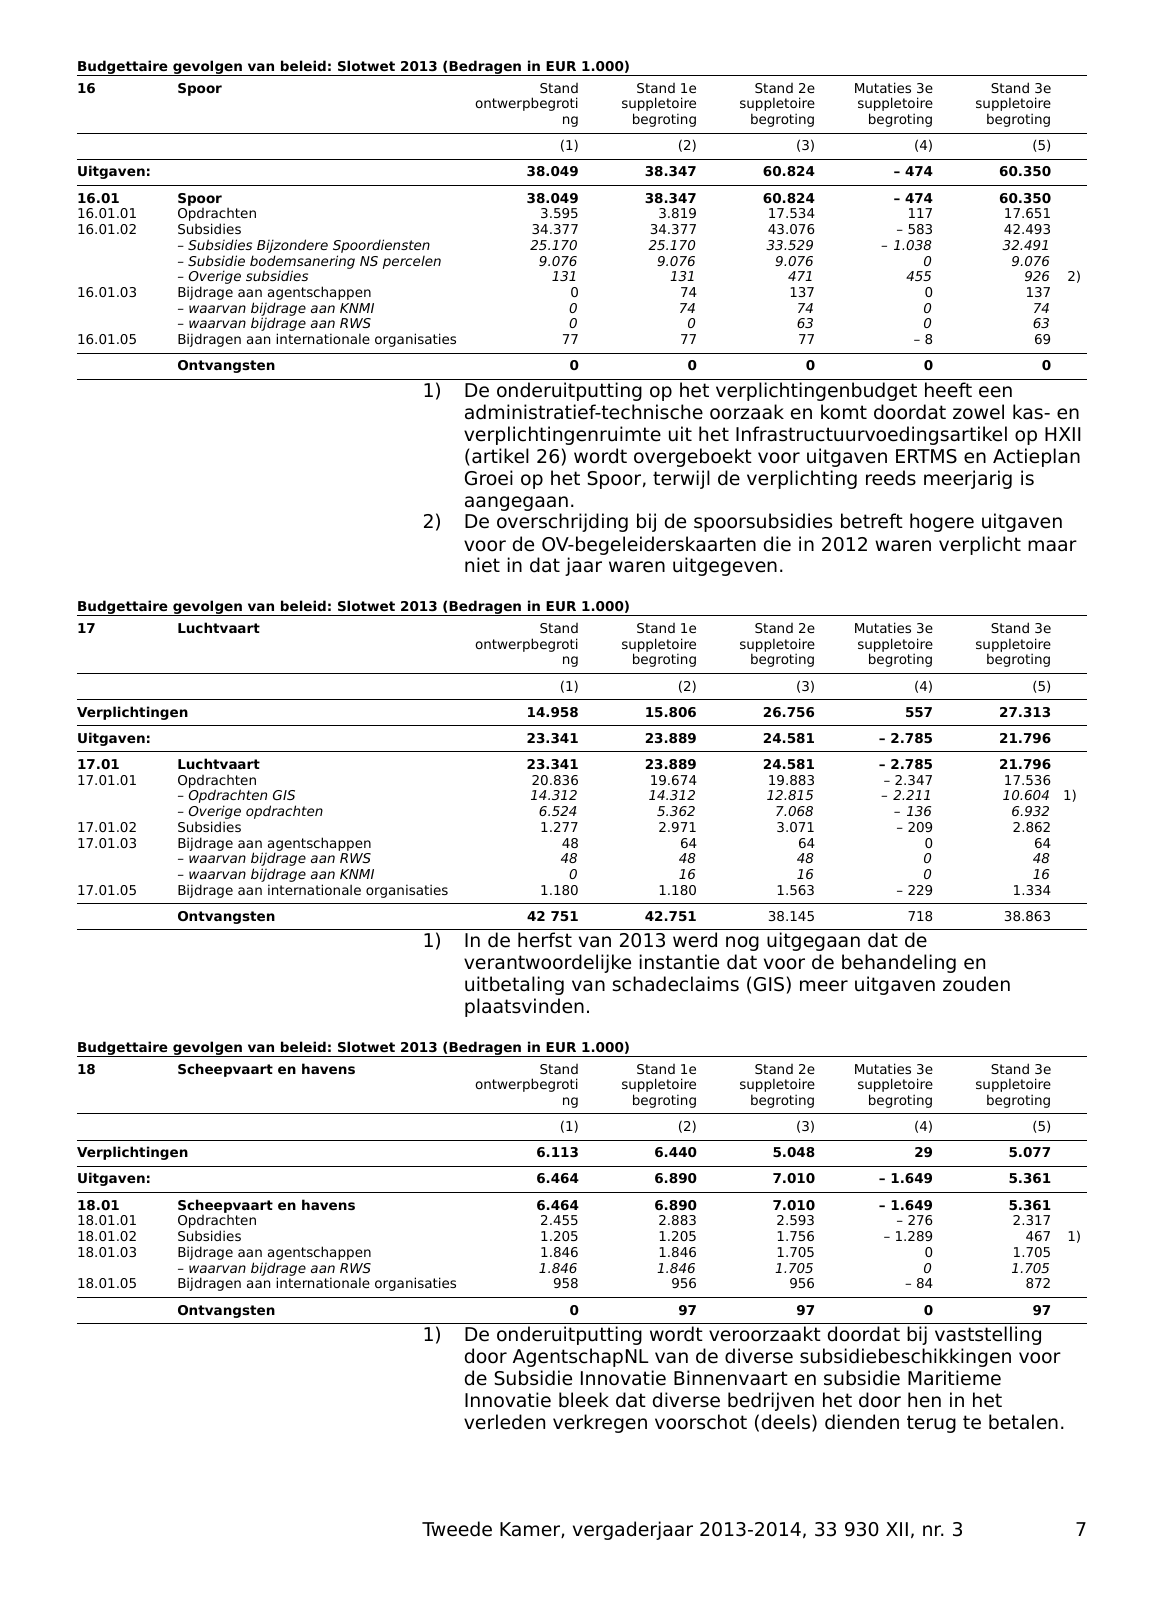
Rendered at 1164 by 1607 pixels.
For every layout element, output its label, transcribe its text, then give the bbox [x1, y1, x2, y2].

table_cell 48 [585, 851, 703, 867]
table_cell 6.890 [585, 1167, 703, 1192]
table_cell Bijdrage aan agentschappen [171, 285, 466, 301]
table_cell Uitgaven: [77, 1167, 466, 1192]
table_cell Stand ontwerpbegroting [466, 616, 584, 673]
table_cell 1.705 [703, 1260, 821, 1276]
table_cell 97 [585, 1298, 703, 1323]
table_cell [1057, 301, 1087, 316]
table_cell – 229 [821, 883, 939, 903]
table_cell 6.524 [466, 804, 584, 820]
table_cell (3) [703, 674, 821, 699]
table_cell 2) [1057, 269, 1087, 285]
table_cell 0 [939, 354, 1057, 378]
table_cell [1057, 616, 1087, 673]
table_cell [1057, 773, 1087, 788]
text 2) De overschrijding bij de spoorsubsidies betreft hogere uitgaven voor de OV-begeleiderskaarten die in 2012 waren verplicht maar niet in dat jaar waren uitgegeven. [422, 511, 1087, 577]
table_cell 25.170 [585, 238, 703, 253]
table_cell – 2.785 [821, 752, 939, 772]
table_cell 3.071 [703, 820, 821, 835]
table_cell 18.01.05 [77, 1276, 171, 1297]
table_cell 34.377 [466, 222, 584, 238]
table_cell Stand 2e suppletoire begroting [703, 76, 821, 132]
table_cell Uitgaven: [77, 160, 466, 185]
table_cell 16 [939, 867, 1057, 883]
table_cell 0 [821, 354, 939, 378]
table_cell – 136 [821, 804, 939, 820]
table_cell Verplichtingen [77, 700, 466, 725]
table_cell Luchtvaart [171, 752, 466, 772]
table_cell 1.705 [703, 1245, 821, 1260]
table_cell 17 [77, 616, 171, 673]
table_cell (5) [939, 674, 1057, 699]
table_cell [77, 1260, 171, 1276]
table_cell 60.824 [703, 186, 821, 206]
table_cell 9.076 [939, 253, 1057, 269]
table_cell 17.01.01 [77, 773, 171, 788]
table_cell 18 [77, 1057, 171, 1113]
table_cell 0 [821, 835, 939, 851]
table_cell 24.581 [703, 726, 821, 751]
table_cell 74 [585, 285, 703, 301]
table_cell [1057, 76, 1087, 132]
table_cell Mutaties 3e suppletoire begroting [821, 1057, 939, 1113]
table_cell 48 [703, 851, 821, 867]
table_cell 0 [585, 316, 703, 332]
table_cell 0 [466, 867, 584, 883]
table_cell (2) [585, 674, 703, 699]
table_cell 1) [1057, 788, 1087, 804]
table_cell 0 [821, 1245, 939, 1260]
table_cell 117 [821, 206, 939, 222]
table_cell [1057, 851, 1087, 867]
table_cell 17.536 [939, 773, 1057, 788]
table_cell [1057, 186, 1087, 206]
table_cell 38.347 [585, 160, 703, 185]
table_cell Stand 3e suppletoire begroting [939, 76, 1057, 132]
text 1) De onderuitputting wordt veroorzaakt doordat bij vaststelling door AgentschapNL van de diverse subsidiebeschikkingen voor de Subsidie Innovatie Binnenvaart en subsidie Maritieme Innovatie bleek dat diverse bedrijven het door hen in het verleden verkregen voorschot (deels) dienden terug te betalen. [422, 1324, 1087, 1434]
table_cell – Overige subsidies [171, 269, 466, 285]
table_cell – waarvan bijdrage aan RWS [171, 851, 466, 867]
table_cell (1) [466, 134, 584, 158]
table_cell 26.756 [703, 700, 821, 725]
table_cell [77, 674, 171, 699]
table_cell – Subsidies Bijzondere Spoordiensten [171, 238, 466, 253]
table_cell 1.846 [466, 1260, 584, 1276]
table_cell 14.958 [466, 700, 584, 725]
table_cell [171, 674, 466, 699]
table_cell 5.077 [939, 1141, 1057, 1166]
table_cell 15.806 [585, 700, 703, 725]
table_cell Stand 3e suppletoire begroting [939, 616, 1057, 673]
table_cell (1) [466, 1114, 584, 1139]
table_cell 137 [703, 285, 821, 301]
table_cell [77, 804, 171, 820]
table_cell [1057, 1167, 1087, 1192]
table_cell – 8 [821, 332, 939, 352]
table_cell 23.341 [466, 726, 584, 751]
table_cell [1057, 206, 1087, 222]
table_cell 7.010 [703, 1193, 821, 1213]
table_cell 10.604 [939, 788, 1057, 804]
table_cell 21.796 [939, 752, 1057, 772]
table_cell – 1.649 [821, 1167, 939, 1192]
table_cell Scheepvaart en havens [171, 1057, 466, 1113]
table_cell 2.317 [939, 1213, 1057, 1229]
table_cell 77 [466, 332, 584, 352]
table_cell [77, 253, 171, 269]
table_cell 74 [939, 301, 1057, 316]
table_cell Stand 3e suppletoire begroting [939, 1057, 1057, 1113]
table_cell [77, 851, 171, 867]
table_cell 42.493 [939, 222, 1057, 238]
table_cell Ontvangsten [171, 1298, 466, 1323]
table_cell Verplichtingen [77, 1141, 466, 1166]
table_cell 6.440 [585, 1141, 703, 1166]
table_cell [1057, 354, 1087, 378]
table_cell [1057, 332, 1087, 352]
table_cell 12.815 [703, 788, 821, 804]
table_cell 0 [821, 1260, 939, 1276]
table_cell [1057, 222, 1087, 238]
table_cell (4) [821, 674, 939, 699]
table_cell 64 [703, 835, 821, 851]
table_cell 1.563 [703, 883, 821, 903]
table_cell 1.846 [466, 1245, 584, 1260]
table_cell Subsidies [171, 820, 466, 835]
table_cell 21.796 [939, 726, 1057, 751]
table_cell 2.862 [939, 820, 1057, 835]
table_cell 77 [585, 332, 703, 352]
table_cell 63 [703, 316, 821, 332]
table_cell 16.01.02 [77, 222, 171, 238]
table_cell [77, 269, 171, 285]
table_cell Scheepvaart en havens [171, 1193, 466, 1213]
table_cell – waarvan bijdrage aan KNMI [171, 301, 466, 316]
table_cell – waarvan bijdrage aan KNMI [171, 867, 466, 883]
table_cell 9.076 [703, 253, 821, 269]
table_cell 27.313 [939, 700, 1057, 725]
table_cell Ontvangsten [171, 354, 466, 378]
table_cell 2.455 [466, 1213, 584, 1229]
table_cell [1057, 1260, 1087, 1276]
table_cell 1.180 [585, 883, 703, 903]
table_cell (5) [939, 1114, 1057, 1139]
table_cell 17.01.02 [77, 820, 171, 835]
table_cell [1057, 867, 1087, 883]
table_cell 0 [821, 253, 939, 269]
table_cell Mutaties 3e suppletoire begroting [821, 76, 939, 132]
table_cell Stand 1e suppletoire begroting [585, 616, 703, 673]
table_cell 38.049 [466, 186, 584, 206]
table_cell Bijdrage aan agentschappen [171, 1245, 466, 1260]
table_cell 97 [939, 1298, 1057, 1323]
table_cell 5.048 [703, 1141, 821, 1166]
table_cell (2) [585, 134, 703, 158]
table_cell 63 [939, 316, 1057, 332]
table_cell 0 [821, 285, 939, 301]
table_cell – 583 [821, 222, 939, 238]
table_cell 0 [466, 354, 584, 378]
table_cell 17.01.05 [77, 883, 171, 903]
table_cell [77, 316, 171, 332]
table_cell 131 [466, 269, 584, 285]
table_cell – 2.347 [821, 773, 939, 788]
table_cell [1057, 820, 1087, 835]
table_cell – 1.289 [821, 1229, 939, 1245]
table_cell 5.362 [585, 804, 703, 820]
table_cell 16.01.05 [77, 332, 171, 352]
table_header Budgettaire gevolgen van beleid: Slotwet 2013 (Bedragen in EUR 1.000) [77, 1040, 1087, 1056]
table_cell 5.361 [939, 1167, 1057, 1192]
table_cell Uitgaven: [77, 726, 466, 751]
table_cell 9.076 [466, 253, 584, 269]
table_cell – 209 [821, 820, 939, 835]
table_cell 1.334 [939, 883, 1057, 903]
table_cell 14.312 [585, 788, 703, 804]
table_cell 19.883 [703, 773, 821, 788]
table_cell [77, 1114, 171, 1139]
table_cell 1.846 [585, 1260, 703, 1276]
table_cell 0 [585, 354, 703, 378]
table_cell 69 [939, 332, 1057, 352]
table_cell 137 [939, 285, 1057, 301]
table_cell – waarvan bijdrage aan RWS [171, 1260, 466, 1276]
table_cell – 84 [821, 1276, 939, 1297]
table_cell [1057, 238, 1087, 253]
table_cell (4) [821, 134, 939, 158]
table_cell (3) [703, 134, 821, 158]
table_cell 0 [466, 1298, 584, 1323]
table_cell 0 [821, 851, 939, 867]
table_cell [1057, 285, 1087, 301]
table_cell 38.347 [585, 186, 703, 206]
table_cell (2) [585, 1114, 703, 1139]
table_cell 455 [821, 269, 939, 285]
table_cell [1057, 1193, 1087, 1213]
table_cell [171, 1114, 466, 1139]
table_cell 5.361 [939, 1193, 1057, 1213]
table_cell [1057, 1245, 1087, 1260]
table_cell 718 [821, 904, 939, 929]
table_cell [1057, 674, 1087, 699]
table_cell 1.756 [703, 1229, 821, 1245]
table_cell [77, 238, 171, 253]
table_cell 17.01 [77, 752, 171, 772]
table_cell 43.076 [703, 222, 821, 238]
table_cell Ontvangsten [171, 904, 466, 929]
table_cell [1057, 253, 1087, 269]
table_cell 2.971 [585, 820, 703, 835]
table_cell (1) [466, 674, 584, 699]
table_cell Opdrachten [171, 1213, 466, 1229]
table_cell 60.824 [703, 160, 821, 185]
table_cell 23.889 [585, 752, 703, 772]
table_cell Luchtvaart [171, 616, 466, 673]
table_cell Stand 2e suppletoire begroting [703, 1057, 821, 1113]
table_cell Spoor [171, 76, 466, 132]
table_cell – Opdrachten GIS [171, 788, 466, 804]
table_cell 16 [77, 76, 171, 132]
table_cell 60.350 [939, 186, 1057, 206]
table_cell [1057, 1213, 1087, 1229]
table_cell – Subsidie bodemsanering NS percelen [171, 253, 466, 269]
table_cell 467 [939, 1229, 1057, 1245]
table_cell Subsidies [171, 1229, 466, 1245]
table_cell 471 [703, 269, 821, 285]
table_cell Stand 2e suppletoire begroting [703, 616, 821, 673]
table_cell 60.350 [939, 160, 1057, 185]
table_cell [171, 134, 466, 158]
table_cell 38.145 [703, 904, 821, 929]
table_cell 0 [821, 867, 939, 883]
table_cell 64 [939, 835, 1057, 851]
table_cell 7.010 [703, 1167, 821, 1192]
table_cell Opdrachten [171, 206, 466, 222]
table_cell 0 [821, 316, 939, 332]
table_cell 3.819 [585, 206, 703, 222]
table_cell 557 [821, 700, 939, 725]
table_cell [1057, 804, 1087, 820]
table_cell [1057, 316, 1087, 332]
table_cell 0 [466, 285, 584, 301]
table_cell 16.01.03 [77, 285, 171, 301]
table_cell 29 [821, 1141, 939, 1166]
table_cell 6.113 [466, 1141, 584, 1166]
table_cell 18.01.02 [77, 1229, 171, 1245]
table_cell 17.651 [939, 206, 1057, 222]
table_cell 0 [703, 354, 821, 378]
table_cell 42 751 [466, 904, 584, 929]
table_cell – 2.785 [821, 726, 939, 751]
table_cell (3) [703, 1114, 821, 1139]
table_cell [1057, 1057, 1087, 1113]
table_cell Bijdragen aan internationale organisaties [171, 332, 466, 352]
table_cell [1057, 835, 1087, 851]
table_cell 17.534 [703, 206, 821, 222]
table_cell 0 [821, 301, 939, 316]
table_cell – 2.211 [821, 788, 939, 804]
table_cell 48 [466, 835, 584, 851]
table_cell [77, 867, 171, 883]
table_cell 872 [939, 1276, 1057, 1297]
table_cell – Overige opdrachten [171, 804, 466, 820]
table_cell 2.593 [703, 1213, 821, 1229]
table_cell 2.883 [585, 1213, 703, 1229]
table_cell 1.846 [585, 1245, 703, 1260]
table_cell Stand ontwerpbegroting [466, 1057, 584, 1113]
text 1) De onderuitputting op het verplichtingenbudget heeft een administratief-technische oorzaak en komt doordat zowel kas- en verplichtingenruimte uit het Infrastructuurvoedingsartikel op HXII (artikel 26) wordt overgeboekt voor uitgaven ERTMS en Actieplan Groei op het Spoor, terwijl de verplichting reeds meerjarig is aangegaan. [422, 380, 1087, 511]
table_cell 0 [821, 1298, 939, 1323]
table_cell [77, 1298, 171, 1323]
table_cell Opdrachten [171, 773, 466, 788]
table_cell 23.889 [585, 726, 703, 751]
table_cell 0 [466, 301, 584, 316]
table_cell – 276 [821, 1213, 939, 1229]
table_cell 38.049 [466, 160, 584, 185]
table_cell 18.01.03 [77, 1245, 171, 1260]
table_cell [1057, 700, 1087, 725]
table_cell Bijdragen aan internationale organisaties [171, 1276, 466, 1297]
table_cell 3.595 [466, 206, 584, 222]
table_cell [77, 301, 171, 316]
table_cell 18.01 [77, 1193, 171, 1213]
table_cell Subsidies [171, 222, 466, 238]
table_cell 7.068 [703, 804, 821, 820]
table_cell 1.205 [585, 1229, 703, 1245]
table_cell – waarvan bijdrage aan RWS [171, 316, 466, 332]
table_cell [77, 788, 171, 804]
table_cell 48 [939, 851, 1057, 867]
table_cell 6.890 [585, 1193, 703, 1213]
table_cell [77, 354, 171, 378]
table_cell 1) [1057, 1229, 1087, 1245]
table_cell Stand ontwerpbegroting [466, 76, 584, 132]
table_cell 77 [703, 332, 821, 352]
table_cell 14.312 [466, 788, 584, 804]
table_cell [1057, 726, 1087, 751]
table_cell Stand 1e suppletoire begroting [585, 1057, 703, 1113]
table_cell 33.529 [703, 238, 821, 253]
table_cell Spoor [171, 186, 466, 206]
text 1) In de herfst van 2013 werd nog uitgegaan dat de verantwoordelijke instantie dat voor de behandeling en uitbetaling van schadeclaims (GIS) meer uitgaven zouden plaatsvinden. [422, 930, 1087, 1018]
table_cell [1057, 134, 1087, 158]
table_cell 64 [585, 835, 703, 851]
table_cell 131 [585, 269, 703, 285]
table_cell 20.836 [466, 773, 584, 788]
table_cell 926 [939, 269, 1057, 285]
table_cell Bijdrage aan internationale organisaties [171, 883, 466, 903]
table_cell 6.464 [466, 1193, 584, 1213]
table_cell 1.277 [466, 820, 584, 835]
table_header Budgettaire gevolgen van beleid: Slotwet 2013 (Bedragen in EUR 1.000) [77, 599, 1087, 615]
table_cell Bijdrage aan agentschappen [171, 835, 466, 851]
table_cell [1057, 160, 1087, 185]
table_cell – 474 [821, 186, 939, 206]
table_cell 956 [703, 1276, 821, 1297]
table_header Budgettaire gevolgen van beleid: Slotwet 2013 (Bedragen in EUR 1.000) [77, 59, 1087, 75]
table_cell 1.705 [939, 1245, 1057, 1260]
table_cell 38.863 [939, 904, 1057, 929]
table_cell Mutaties 3e suppletoire begroting [821, 616, 939, 673]
table_cell – 474 [821, 160, 939, 185]
table_cell 48 [466, 851, 584, 867]
table_cell 74 [585, 301, 703, 316]
table_cell 6.464 [466, 1167, 584, 1192]
table_cell [1057, 1276, 1087, 1297]
table_cell [1057, 1298, 1087, 1323]
table_cell 23.341 [466, 752, 584, 772]
table_cell [1057, 1114, 1087, 1139]
table_cell 16.01.01 [77, 206, 171, 222]
table_cell 19.674 [585, 773, 703, 788]
table_cell 9.076 [585, 253, 703, 269]
table_cell 34.377 [585, 222, 703, 238]
table_cell – 1.038 [821, 238, 939, 253]
table_cell [77, 134, 171, 158]
table_cell 74 [703, 301, 821, 316]
table_cell – 1.649 [821, 1193, 939, 1213]
table_cell [1057, 1141, 1087, 1166]
table_cell 24.581 [703, 752, 821, 772]
table_cell [1057, 904, 1087, 929]
table_cell 6.932 [939, 804, 1057, 820]
table_cell [1057, 883, 1087, 903]
table_cell (4) [821, 1114, 939, 1139]
table_cell [1057, 752, 1087, 772]
table_cell 97 [703, 1298, 821, 1323]
table_cell 16 [585, 867, 703, 883]
table_cell (5) [939, 134, 1057, 158]
table_cell 0 [466, 316, 584, 332]
table_cell 18.01.01 [77, 1213, 171, 1229]
table_cell 16.01 [77, 186, 171, 206]
table_cell 956 [585, 1276, 703, 1297]
table_cell 42.751 [585, 904, 703, 929]
table_cell 958 [466, 1276, 584, 1297]
table_cell 1.205 [466, 1229, 584, 1245]
table_cell 17.01.03 [77, 835, 171, 851]
table_cell [77, 904, 171, 929]
table_cell 1.705 [939, 1260, 1057, 1276]
table_cell 16 [703, 867, 821, 883]
table_cell 32.491 [939, 238, 1057, 253]
table_cell Stand 1e suppletoire begroting [585, 76, 703, 132]
table_cell 25.170 [466, 238, 584, 253]
table_cell 1.180 [466, 883, 584, 903]
